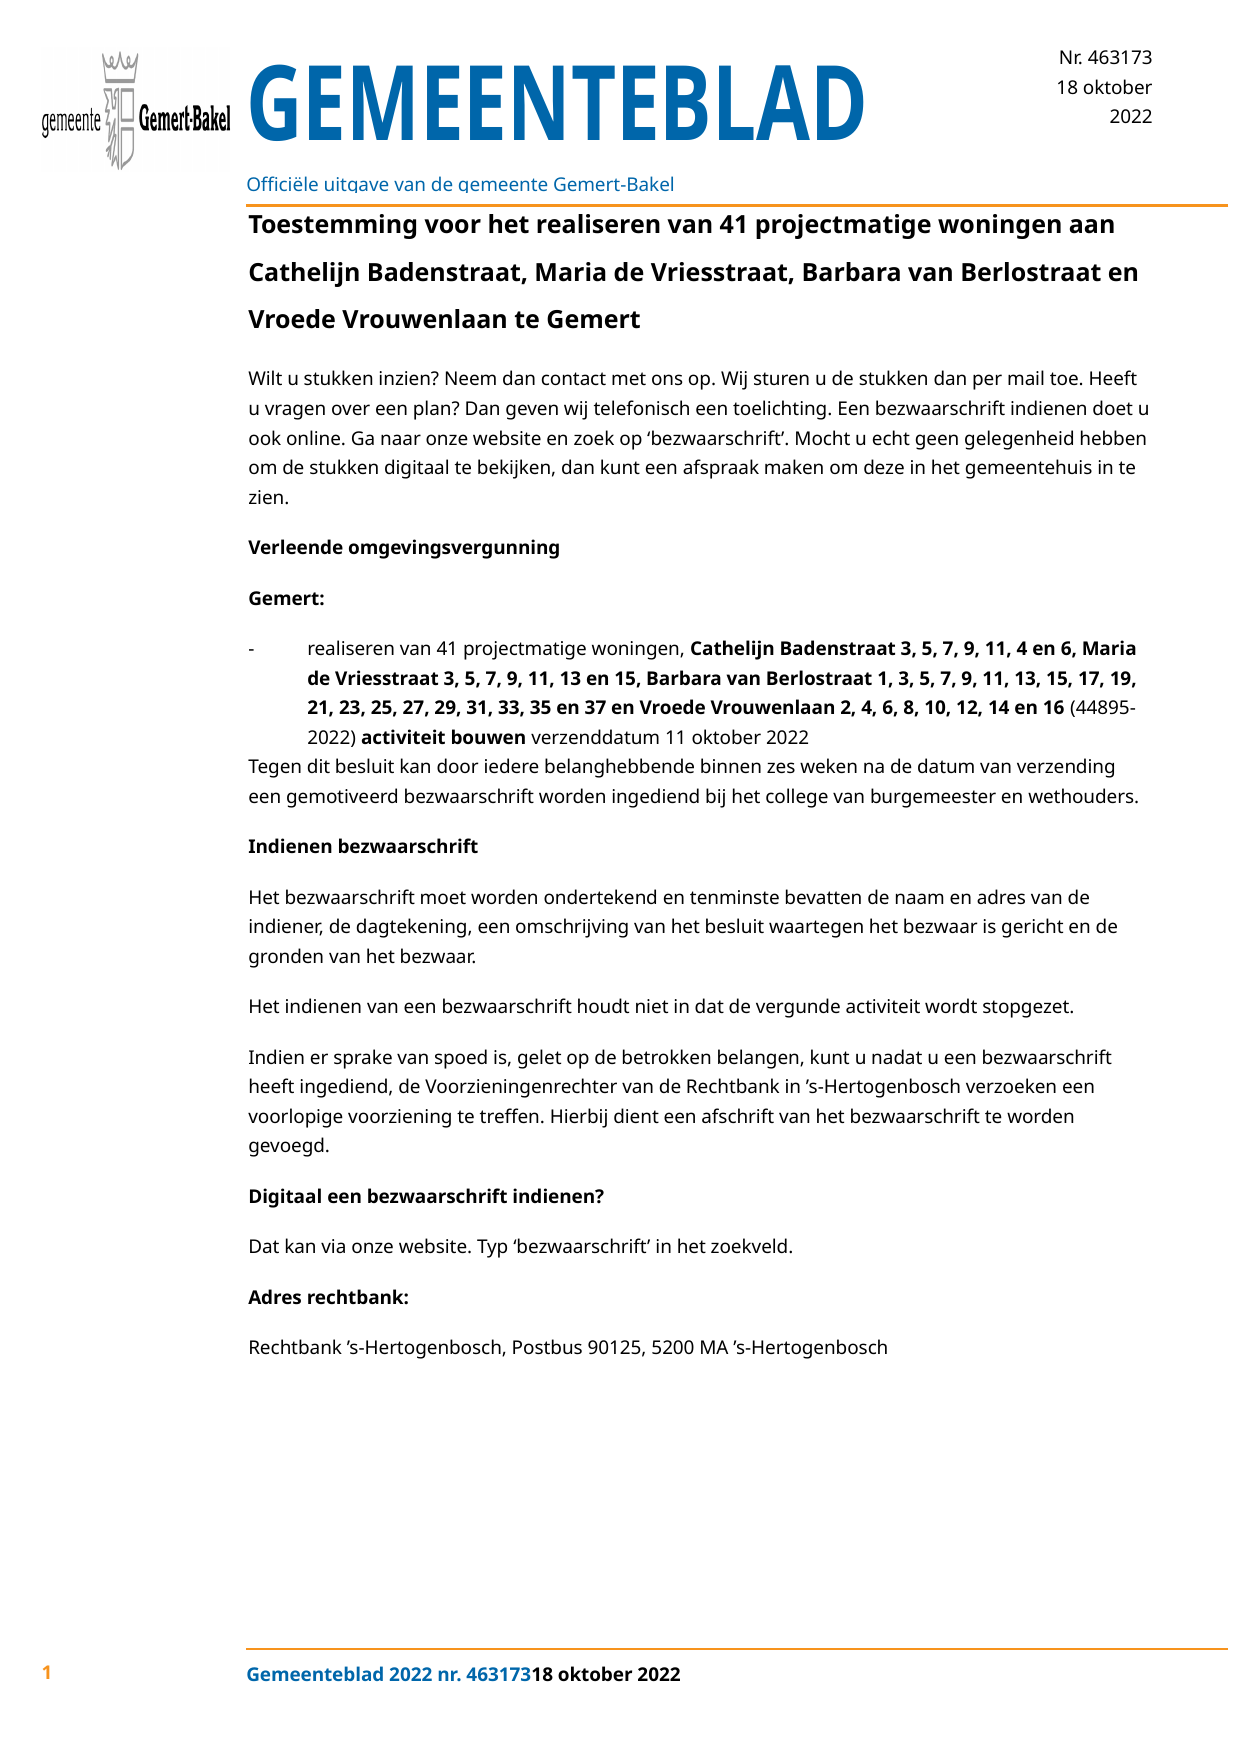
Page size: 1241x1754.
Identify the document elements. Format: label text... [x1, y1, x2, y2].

text Wilt u stukken inzien? Neem dan contact met ons op. Wij sturen u de stukken dan per mail toe. Heeft u vragen over een plan? Dan geven wij telefonisch een toelichting. Een bezwaarschrift indienen doet u ook online. Ga naar onze website en zoek op ‘bezwaarschrift’. Mocht u echt geen gelegenheid hebben om de stukken digitaal te bekijken, dan kunt een afspraak maken om deze in het gemeentehuis in te zien. [248, 366, 1152, 509]
text Indien er sprake van spoed is, gelet op de betrokken belangen, kunt u nadat u een bezwaarschrift heeft ingediend, de Voorzieningenrechter van de Rechtbank in ’s-Hertogenbosch verzoeken een voorlopige voorziening te treffen. Hierbij dient een afschrift van het bezwaarschrift te worden gevoegd. [248, 1044, 1152, 1158]
text Adres rechtbank: [248, 1284, 1152, 1309]
text Rechtbank ’s-Hertogenbosch, Postbus 90125, 5200 MA ’s-Hertogenbosch [248, 1334, 1152, 1360]
list realiseren van 41 projectmatige woningen, Cathelijn Badenstraat 3, 5, 7, 9, 11, 4 en 6, Maria de Vriesstraat 3, 5, 7, 9, 11, 13 en 15, Barbara van Berlostraat 1, 3, 5, 7, 9, 11, 13, 15, 17, 19, 21, 23, 25, 27, 29, 31, 33, 35 en 37 en Vroede Vrouwenlaan 2, 4, 6, 8, 10, 12, 14 en 16 (44895-2022) activiteit bouwen verzenddatum 11 oktober 2022 [248, 635, 1152, 749]
text Indienen bezwaarschrift [248, 833, 1152, 859]
text Het indienen van een bezwaarschrift houdt niet in dat de vergunde activiteit wordt stopgezet. [248, 993, 1152, 1019]
text Toestemming voor het realiseren van 41 projectmatige woningen aan Cathelijn Badenstraat, Maria de Vriesstraat, Barbara van Berlostraat en Vroede Vrouwenlaan te Gemert [248, 207, 1152, 336]
text Dat kan via onze website. Typ ‘bezwaarschrift’ in het zoekveld. [248, 1233, 1152, 1259]
text Verleende omgevingsvergunning [248, 534, 1152, 560]
picture [41, 47, 231, 172]
text Gemert: [248, 585, 1152, 610]
text Digitaal een bezwaarschrift indienen? [248, 1183, 1152, 1209]
text Tegen dit besluit kan door iedere belanghebbende binnen zes weken na de datum van verzending een gemotiveerd bezwaarschrift worden ingediend bij het college van burgemeester en wethouders. [248, 753, 1152, 809]
text Het bezwaarschrift moet worden ondertekend en tenminste bevatten de naam en adres van de indiener, de dagtekening, een omschrijving van het besluit waartegen het bezwaar is gericht en de gronden van het bezwaar. [248, 884, 1152, 969]
